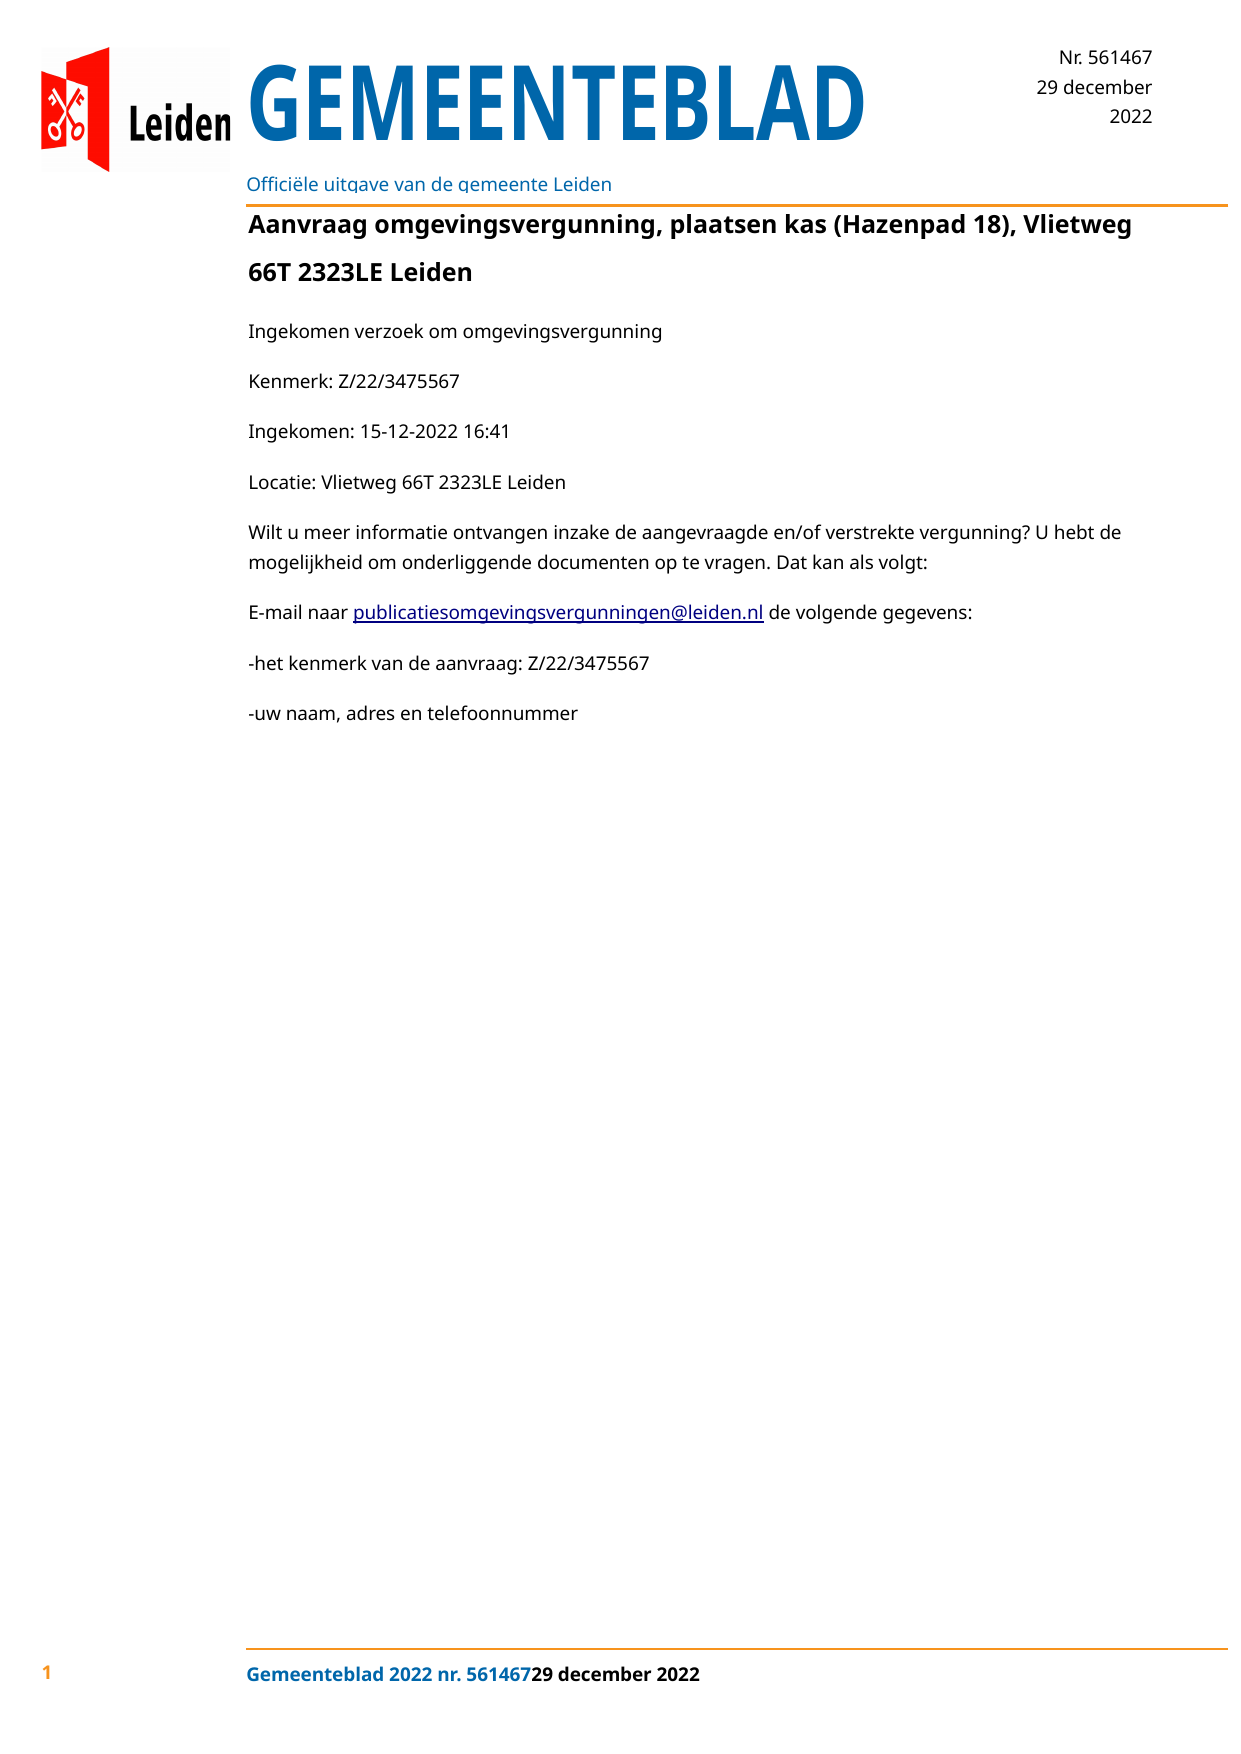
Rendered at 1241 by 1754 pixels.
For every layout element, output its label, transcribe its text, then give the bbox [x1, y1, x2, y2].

text Aanvraag omgevingsvergunning, plaatsen kas (Hazenpad 18), Vlietweg 66T 2323LE Leiden [248, 207, 1152, 288]
text Locatie: Vlietweg 66T 2323LE Leiden [248, 469, 1152, 495]
text Kenmerk: Z/22/3475567 [248, 368, 1152, 394]
text Ingekomen: 15-12-2022 16:41 [248, 419, 1152, 444]
text Ingekomen verzoek om omgevingsvergunning [248, 318, 1152, 344]
text -uw naam, adres en telefoonnummer [248, 700, 1152, 726]
picture [41, 47, 231, 172]
text -het kenmerk van de aanvraag: Z/22/3475567 [248, 650, 1152, 676]
text Wilt u meer informatie ontvangen inzake de aangevraagde en/of verstrekte vergunning? U hebt de mogelijkheid om onderliggende documenten op te vragen. Dat kan als volgt: [248, 519, 1152, 575]
text E-mail naar publicatiesomgevingsvergunningen@leiden.nl de volgende gegevens: [248, 599, 1152, 625]
